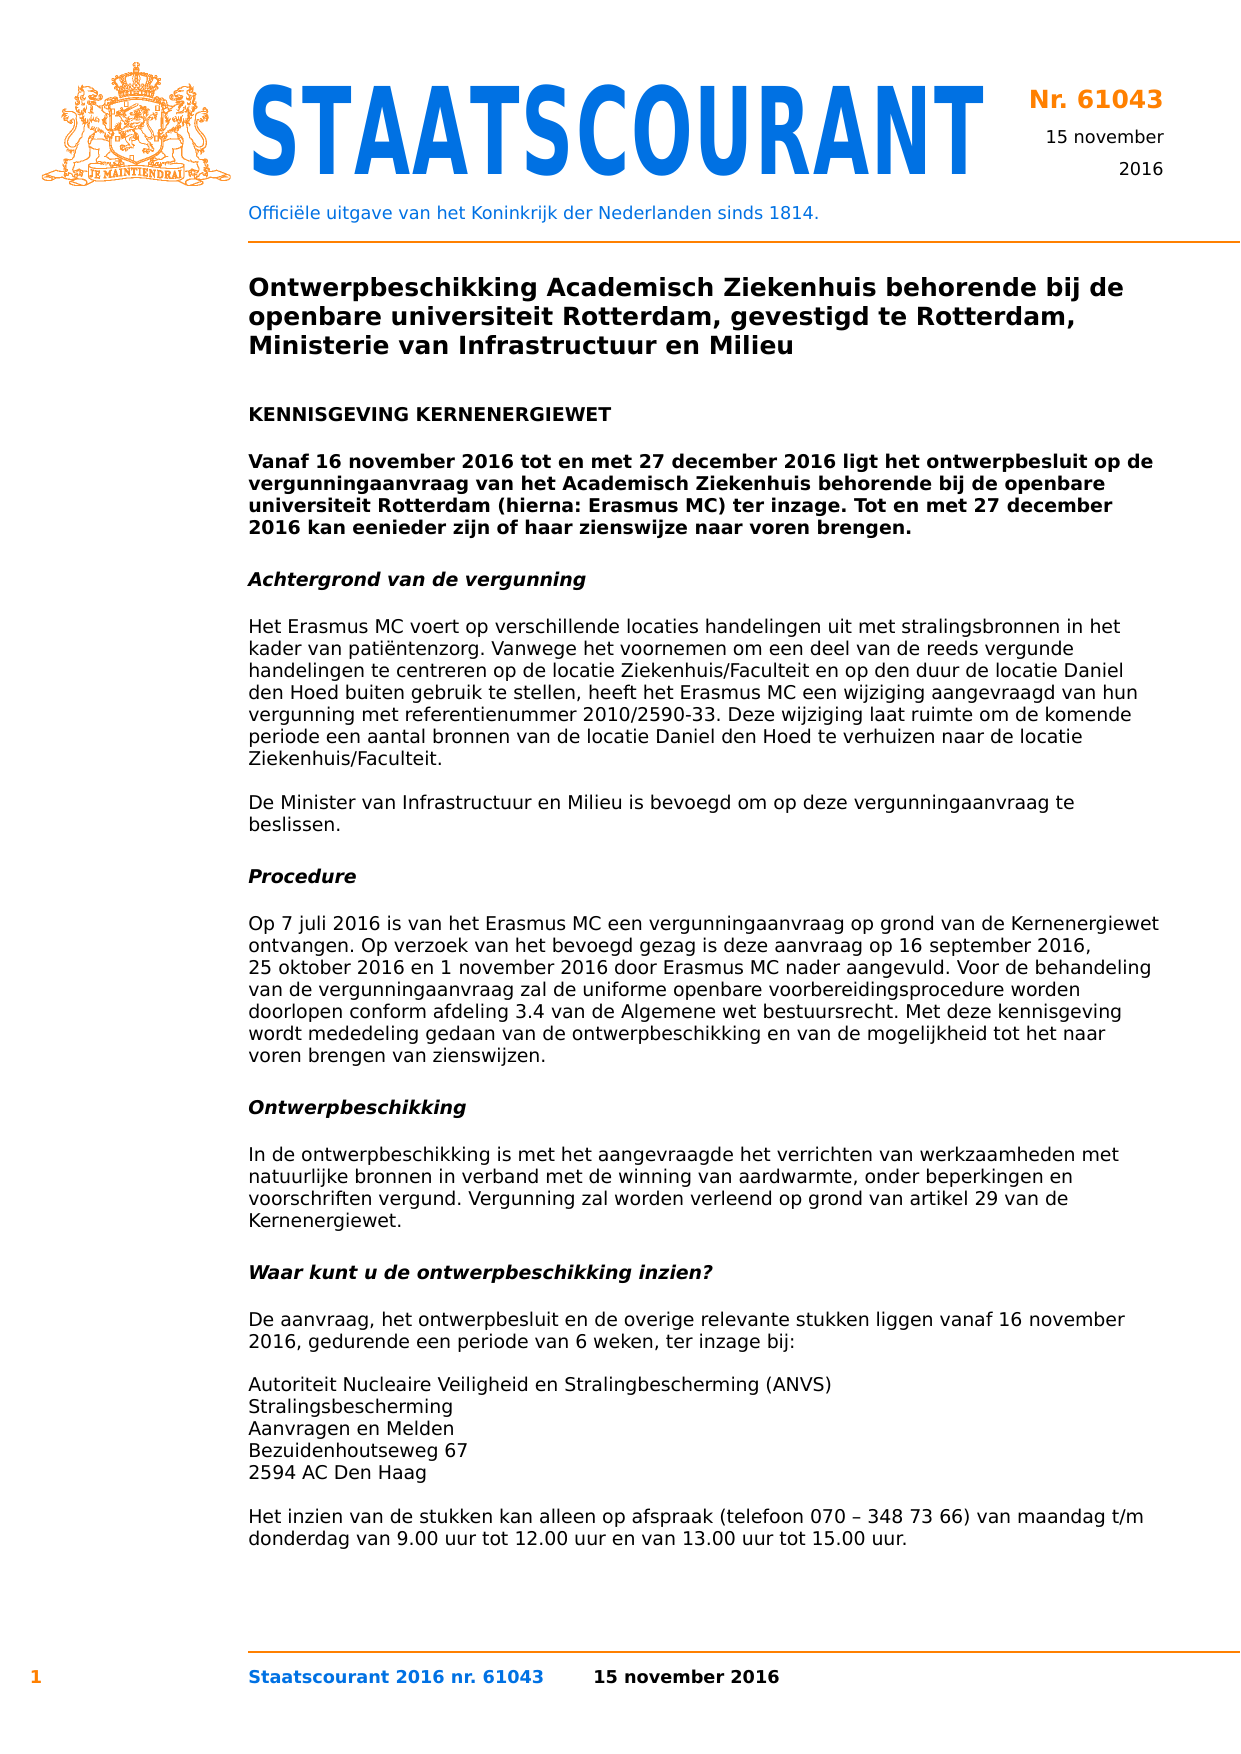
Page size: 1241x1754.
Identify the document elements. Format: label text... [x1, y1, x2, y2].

table_header STAATSCOURANT [248, 62, 998, 203]
text De Minister van Infrastructuur en Milieu is bevoegd om op deze vergunningaanvraag te beslissen. [248, 792, 1163, 836]
text De aanvraag, het ontwerpbesluit en de overige relevante stukken liggen vanaf 16 november 2016, gedurende een periode van 6 weken, ter inzage bij: [248, 1308, 1163, 1352]
text Aanvragen en Melden [248, 1418, 1163, 1440]
table_header Nr. 61043 [998, 62, 1240, 121]
text Het Erasmus MC voert op verschillende locaties handelingen uit met stralingsbronnen in het kader van patiëntenzorg. Vanwege het voornemen om een deel van de reeds vergunde handelingen te centreren op de locatie Ziekenhuis/Faculteit en op den duur de locatie Daniel den Hoed buiten gebruik te stellen, heeft het Erasmus MC een wijziging aangevraagd van hun vergunning met referentienummer 2010/2590-33. Deze wijziging laat ruimte om de komende periode een aantal bronnen van de locatie Daniel den Hoed te verhuizen naar de locatie Ziekenhuis/Faculteit. [248, 616, 1163, 770]
subtitle Ontwerpbeschikking Academisch Ziekenhuis behorende bij de openbare universiteit Rotterdam, gevestigd te Rotterdam, Ministerie van Infrastructuur en Milieu [248, 273, 1163, 361]
table_cell Officiële uitgave van het Koninkrijk der Nederlanden sinds 1814. [248, 203, 1240, 241]
text In de ontwerpbeschikking is met het aangevraagde het verrichten van werkzaamheden met natuurlijke bronnen in verband met de winning van aardwarmte, onder beperkingen en voorschriften vergund. Vergunning zal worden verleend op grond van artikel 29 van de Kernenergiewet. [248, 1144, 1163, 1232]
subtitle Waar kunt u de ontwerpbeschikking inzien? [248, 1262, 1163, 1283]
text Het inzien van de stukken kan alleen op afspraak (telefoon 070 – 348 73 66) van maandag t/m donderdag van 9.00 uur tot 12.00 uur en van 13.00 uur tot 15.00 uur. [248, 1506, 1163, 1550]
text Bezuidenhoutseweg 67 [248, 1440, 1163, 1462]
subtitle Procedure [248, 866, 1163, 888]
text Op 7 juli 2016 is van het Erasmus MC een vergunningaanvraag op grond van de Kernenergiewet ontvangen. Op verzoek van het bevoegd gezag is deze aanvraag op 16 september 2016, 25 oktober 2016 en 1 november 2016 door Erasmus MC nader aangevuld. Voor de behandeling van de vergunningaanvraag zal de uniforme openbare voorbereidingsprocedure worden doorlopen conform afdeling 3.4 van de Algemene wet bestuursrecht. Met deze kennisgeving wordt mededeling gedaan van de ontwerpbeschikking en van de mogelijkheid tot het naar voren brengen van zienswijzen. [248, 913, 1163, 1067]
text Stralingsbescherming [248, 1396, 1163, 1418]
table_header [25, 62, 248, 241]
table_cell 15 november [998, 121, 1240, 153]
table_cell 2016 [998, 153, 1240, 203]
subtitle Ontwerpbeschikking [248, 1097, 1163, 1119]
subtitle Achtergrond van de vergunning [248, 569, 1163, 591]
text Autoriteit Nucleaire Veiligheid en Stralingbescherming (ANVS) [248, 1374, 1163, 1396]
text 2594 AC Den Haag [248, 1462, 1163, 1484]
text Vanaf 16 november 2016 tot en met 27 december 2016 ligt het ontwerpbesluit op de vergunningaanvraag van het Academisch Ziekenhuis behorende bij de openbare universiteit Rotterdam (hierna: Erasmus MC) ter inzage. Tot en met 27 december 2016 kan eenieder zijn of haar zienswijze naar voren brengen. [248, 451, 1163, 539]
picture [41, 62, 231, 186]
subtitle KENNISGEVING KERNENERGIEWET [248, 404, 1163, 426]
